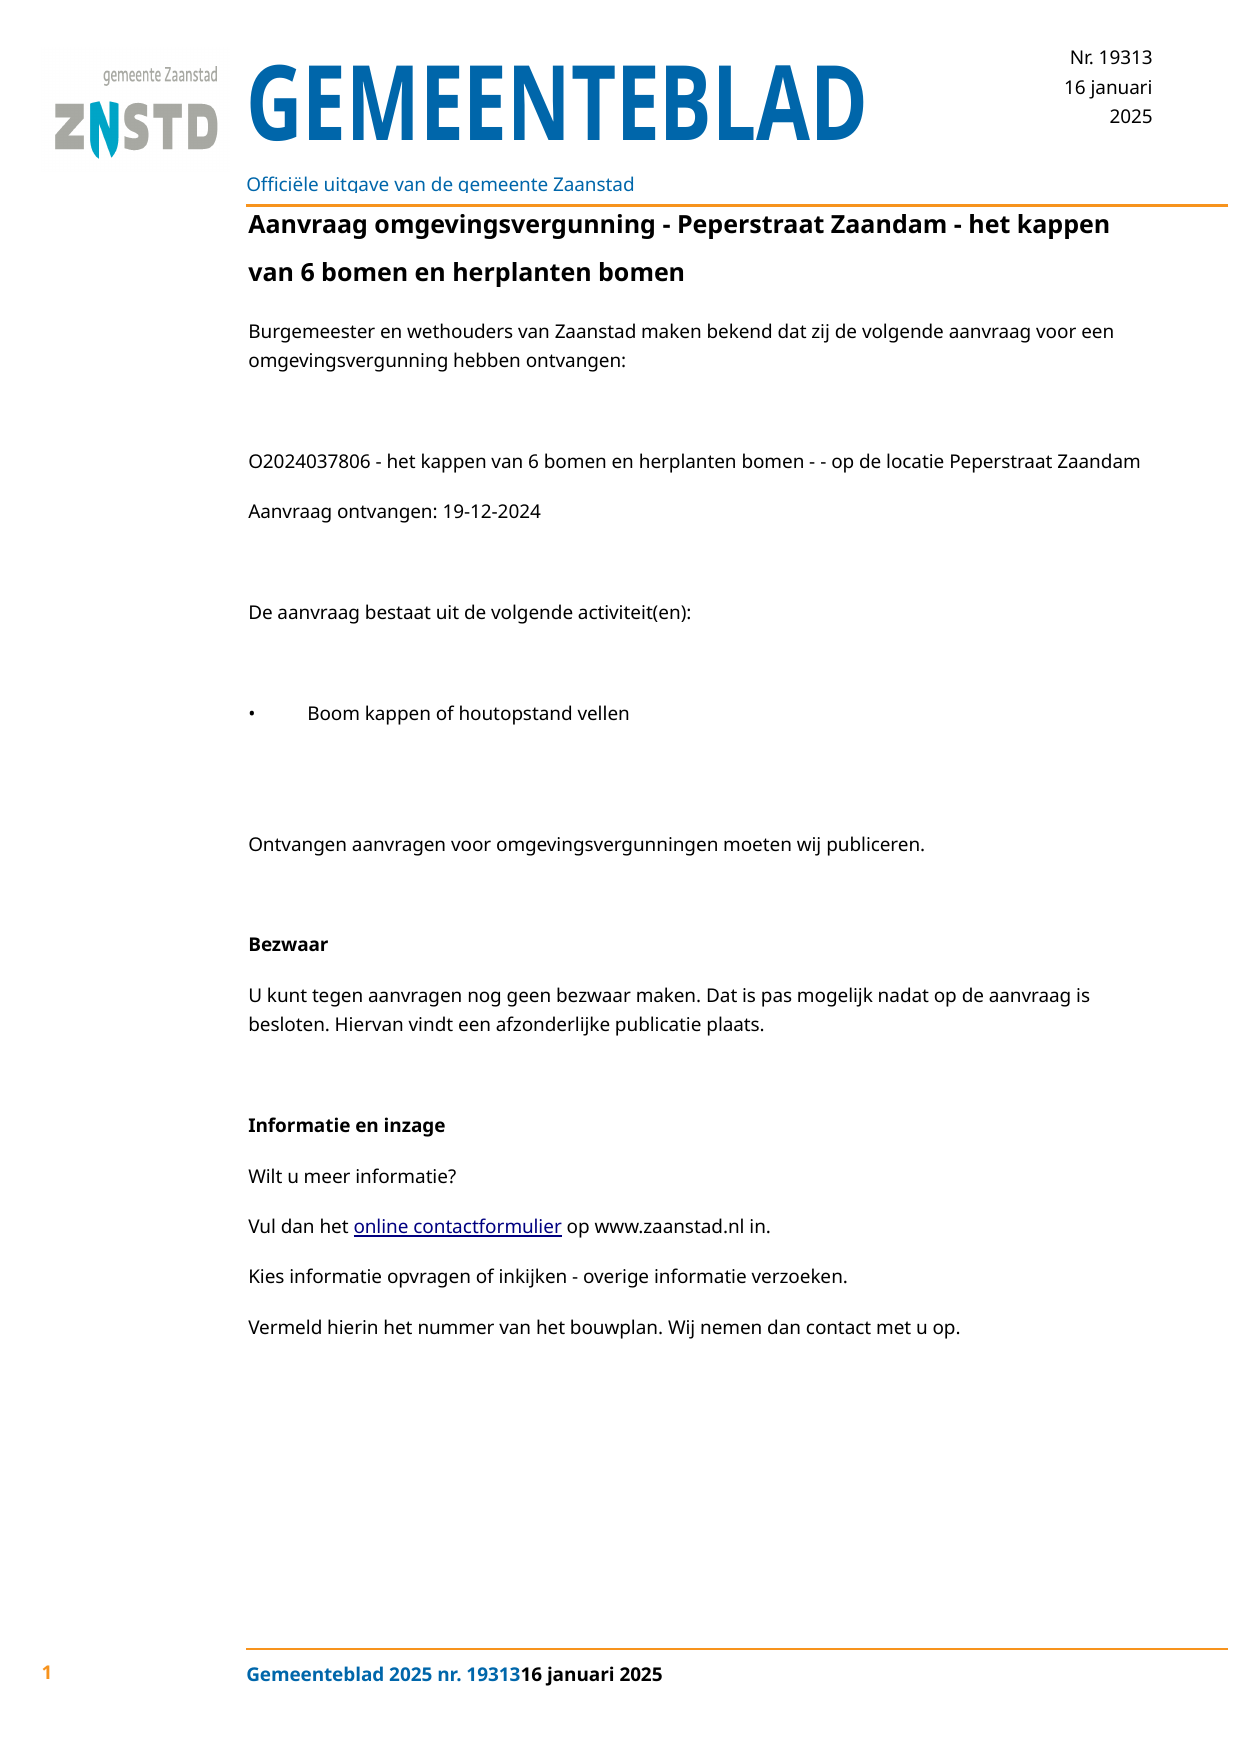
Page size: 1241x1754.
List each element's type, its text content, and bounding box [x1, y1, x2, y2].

text O2024037806 - het kappen van 6 bomen en herplanten bomen - - op de locatie Peperstraat Zaandam [248, 448, 1152, 474]
text Aanvraag ontvangen: 19-12-2024 [248, 499, 1152, 524]
text U kunt tegen aanvragen nog geen bezwaar maken. Dat is pas mogelijk nadat op de aanvraag is besloten. Hiervan vindt een afzonderlijke publicatie plaats. [248, 982, 1152, 1037]
text Aanvraag omgevingsvergunning - Peperstraat Zaandam - het kappen van 6 bomen en herplanten bomen [248, 207, 1152, 288]
picture [41, 47, 231, 172]
text Kies informatie opvragen of inkijken - overige informatie verzoeken. [248, 1264, 1152, 1289]
text Vermeld hierin het nummer van het bouwplan. Wij nemen dan contact met u op. [248, 1314, 1152, 1340]
list Boom kappen of houtopstand vellen [248, 700, 1152, 726]
text Ontvangen aanvragen voor omgevingsvergunningen moeten wij publiceren. [248, 831, 1152, 857]
text Vul dan het online contactformulier op www.zaanstad.nl in. [248, 1213, 1152, 1239]
text Burgemeester en wethouders van Zaanstad maken bekend dat zij de volgende aanvraag voor een omgevingsvergunning hebben ontvangen: [248, 318, 1152, 373]
text Wilt u meer informatie? [248, 1163, 1152, 1189]
text De aanvraag bestaat uit de volgende activiteit(en): [248, 599, 1152, 625]
text Informatie en inzage [248, 1112, 1152, 1138]
text Bezwaar [248, 932, 1152, 957]
